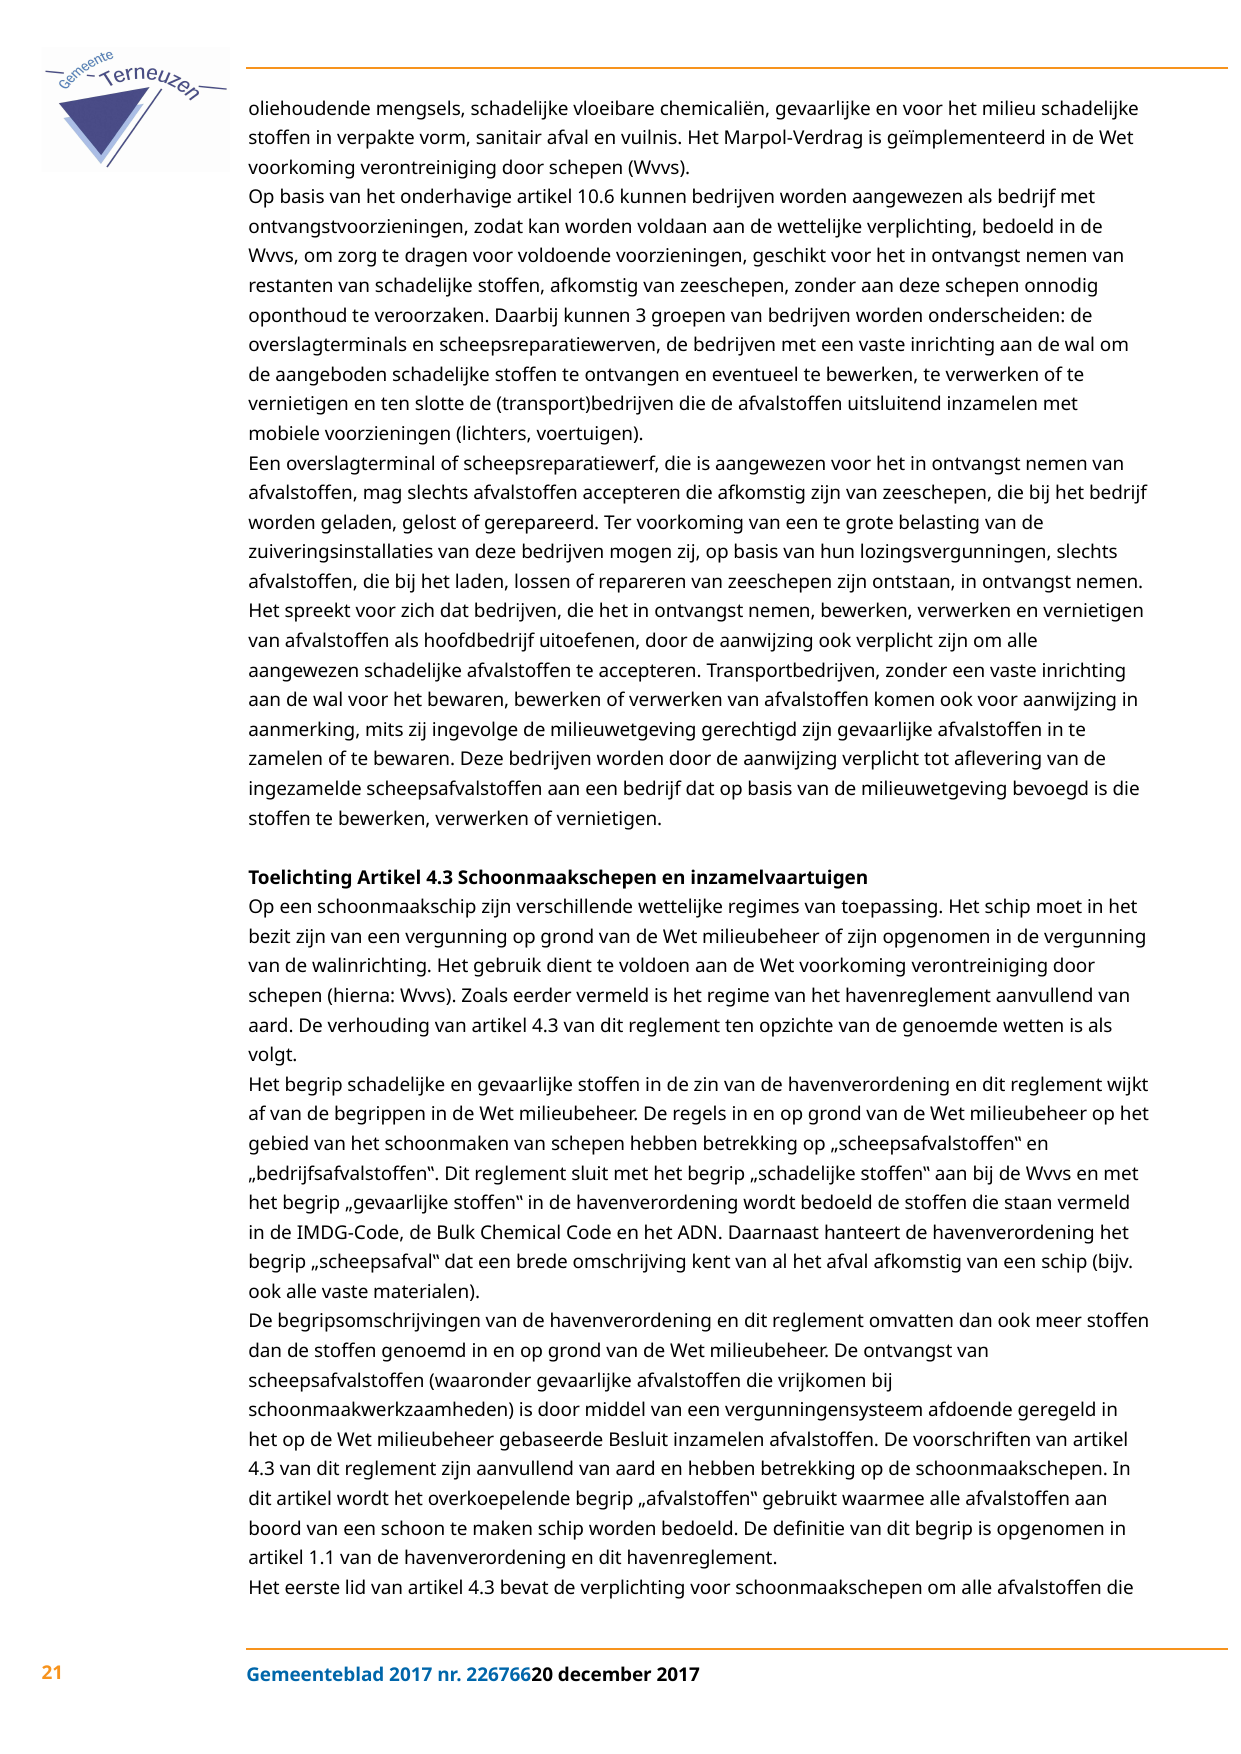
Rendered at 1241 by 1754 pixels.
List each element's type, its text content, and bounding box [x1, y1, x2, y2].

text Op een schoonmaakschip zijn verschillende wettelijke regimes van toepassing. Het schip moet in het bezit zijn van een vergunning op grond van de Wet milieubeheer of zijn opgenomen in de vergunning van de walinrichting. Het gebruik dient te voldoen aan de Wet voorkoming verontreiniging door schepen (hierna: Wvvs). Zoals eerder vermeld is het regime van het havenreglement aanvullend van aard. De verhouding van artikel 4.3 van dit reglement ten opzichte van de genoemde wetten is als volgt. [248, 893, 1152, 1067]
text Een overslagterminal of scheepsreparatiewerf, die is aangewezen voor het in ontvangst nemen van afvalstoffen, mag slechts afvalstoffen accepteren die afkomstig zijn van zeeschepen, die bij het bedrijf worden geladen, gelost of gerepareerd. Ter voorkoming van een te grote belasting van de zuiveringsinstallaties van deze bedrijven mogen zij, op basis van hun lozingsvergunningen, slechts afvalstoffen, die bij het laden, lossen of repareren van zeeschepen zijn ontstaan, in ontvangst nemen. Het spreekt voor zich dat bedrijven, die het in ontvangst nemen, bewerken, verwerken en vernietigen van afvalstoffen als hoofdbedrijf uitoefenen, door de aanwijzing ook verplicht zijn om alle aangewezen schadelijke afvalstoffen te accepteren. Transportbedrijven, zonder een vaste inrichting aan de wal voor het bewaren, bewerken of verwerken van afvalstoffen komen ook voor aanwijzing in aanmerking, mits zij ingevolge de milieuwetgeving gerechtigd zijn gevaarlijke afvalstoffen in te zamelen of te bewaren. Deze bedrijven worden door de aanwijzing verplicht tot aflevering van de ingezamelde scheepsafvalstoffen aan een bedrijf dat op basis van de milieuwetgeving bevoegd is die stoffen te bewerken, verwerken of vernietigen. [248, 450, 1152, 831]
text De begripsomschrijvingen van de havenverordening en dit reglement omvatten dan ook meer stoffen dan de stoffen genoemd in en op grond van de Wet milieubeheer. De ontvangst van scheepsafvalstoffen (waaronder gevaarlijke afvalstoffen die vrijkomen bij schoonmaakwerkzaamheden) is door middel van een vergunningensysteem afdoende geregeld in het op de Wet milieubeheer gebaseerde Besluit inzamelen afvalstoffen. De voorschriften van artikel 4.3 van dit reglement zijn aanvullend van aard en hebben betrekking op de schoonmaakschepen. In dit artikel wordt het overkoepelende begrip „afvalstoffen‟ gebruikt waarmee alle afvalstoffen aan boord van een schoon te maken schip worden bedoeld. De definitie van dit begrip is opgenomen in artikel 1.1 van de havenverordening en dit havenreglement. [248, 1308, 1152, 1570]
text Het begrip schadelijke en gevaarlijke stoffen in de zin van de havenverordening en dit reglement wijkt af van de begrippen in de Wet milieubeheer. De regels in en op grond van de Wet milieubeheer op het gebied van het schoonmaken van schepen hebben betrekking op „scheepsafvalstoffen‟ en „bedrijfsafvalstoffen‟. Dit reglement sluit met het begrip „schadelijke stoffen‟ aan bij de Wvvs en met het begrip „gevaarlijke stoffen‟ in de havenverordening wordt bedoeld de stoffen die staan vermeld in de IMDG-Code, de Bulk Chemical Code en het ADN. Daarnaast hanteert de havenverordening het begrip „scheepsafval‟ dat een brede omschrijving kent van al het afval afkomstig van een schip (bijv. ook alle vaste materialen). [248, 1071, 1152, 1304]
text Het eerste lid van artikel 4.3 bevat de verplichting voor schoonmaakschepen om alle afvalstoffen die [248, 1574, 1152, 1600]
text oliehoudende mengsels, schadelijke vloeibare chemicaliën, gevaarlijke en voor het milieu schadelijke stoffen in verpakte vorm, sanitair afval en vuilnis. Het Marpol-Verdrag is geïmplementeerd in de Wet voorkoming verontreiniging door schepen (Wvvs). [248, 95, 1152, 180]
picture [41, 47, 231, 172]
text Op basis van het onderhavige artikel 10.6 kunnen bedrijven worden aangewezen als bedrijf met ontvangstvoorzieningen, zodat kan worden voldaan aan de wettelijke verplichting, bedoeld in de Wvvs, om zorg te dragen voor voldoende voorzieningen, geschikt voor het in ontvangst nemen van restanten van schadelijke stoffen, afkomstig van zeeschepen, zonder aan deze schepen onnodig oponthoud te veroorzaken. Daarbij kunnen 3 groepen van bedrijven worden onderscheiden: de overslagterminals en scheepsreparatiewerven, de bedrijven met een vaste inrichting aan de wal om de aangeboden schadelijke stoffen te ontvangen en eventueel te bewerken, te verwerken of te vernietigen en ten slotte de (transport)bedrijven die de afvalstoffen uitsluitend inzamelen met mobiele voorzieningen (lichters, voertuigen). [248, 183, 1152, 446]
text Toelichting Artikel 4.3 Schoonmaakschepen en inzamelvaartuigen [248, 864, 1152, 890]
